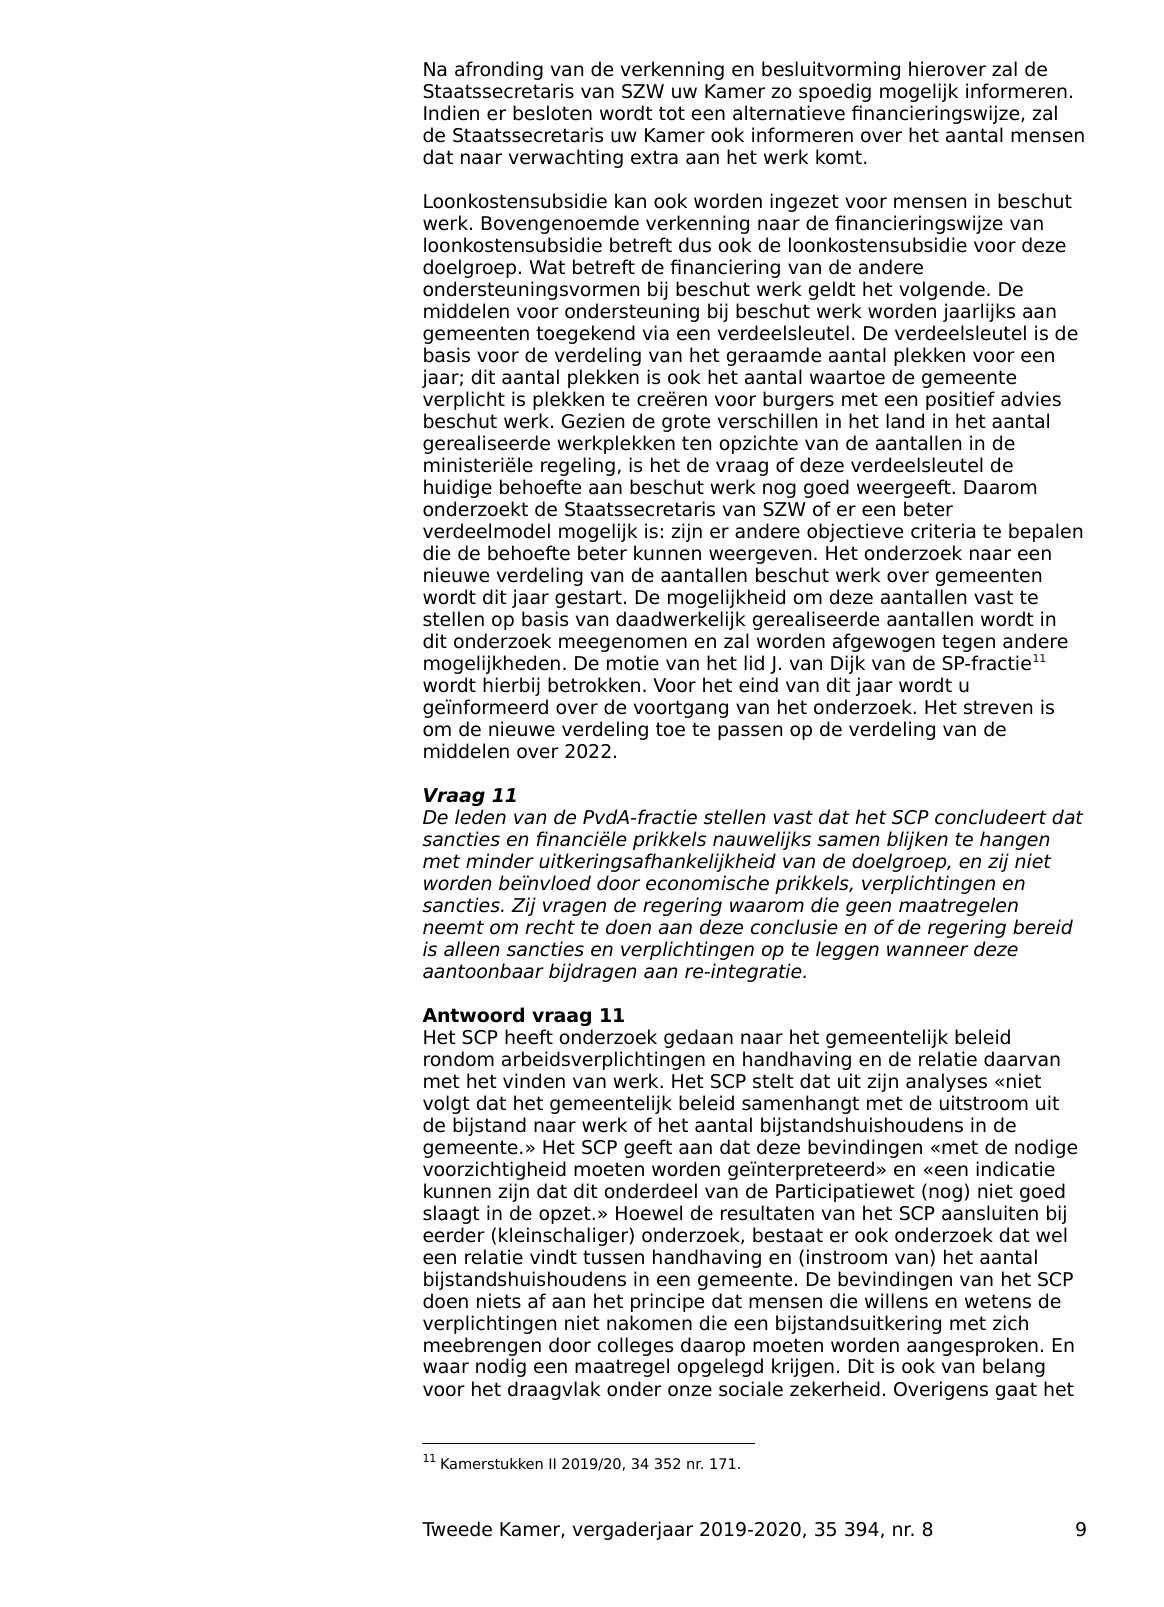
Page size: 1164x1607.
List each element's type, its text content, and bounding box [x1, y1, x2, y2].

text Loonkostensubsidie kan ook worden ingezet voor mensen in beschut werk. Bovengenoemde verkenning naar de financieringswijze van loonkostensubsidie betreft dus ook de loonkostensubsidie voor deze doelgroep. Wat betreft de financiering van de andere ondersteuningsvormen bij beschut werk geldt het volgende. De middelen voor ondersteuning bij beschut werk worden jaarlijks aan gemeenten toegekend via een verdeelsleutel. De verdeelsleutel is de basis voor de verdeling van het geraamde aantal plekken voor een jaar; dit aantal plekken is ook het aantal waartoe de gemeente verplicht is plekken te creëren voor burgers met een positief advies beschut werk. Gezien de grote verschillen in het land in het aantal gerealiseerde werkplekken ten opzichte van de aantallen in de ministeriële regeling, is het de vraag of deze verdeelsleutel de huidige behoefte aan beschut werk nog goed weergeeft. Daarom onderzoekt de Staatssecretaris van SZW of er een beter verdeelmodel mogelijk is: zijn er andere objectieve criteria te bepalen die de behoefte beter kunnen weergeven. Het onderzoek naar een nieuwe verdeling van de aantallen beschut werk over gemeenten wordt dit jaar gestart. De mogelijkheid om deze aantallen vast te stellen op basis van daadwerkelijk gerealiseerde aantallen wordt in dit onderzoek meegenomen en zal worden afgewogen tegen andere mogelijkheden. De motie van het lid J. van Dijk van de SP-fractie wordt hierbij betrokken. Voor het eind van dit jaar wordt u geïnformeerd over de voortgang van het onderzoek. Het streven is om de nieuwe verdeling toe te passen op de verdeling van de middelen over 2022. [422, 191, 1087, 763]
text Antwoord vraag 11 [422, 1005, 1087, 1027]
text Kamerstukken II 2019/20, 34 352 nr. 171. [422, 1452, 1087, 1474]
text Na afronding van de verkenning en besluitvorming hierover zal de Staatssecretaris van SZW uw Kamer zo spoedig mogelijk informeren. Indien er besloten wordt tot een alternatieve financieringswijze, zal de Staatssecretaris uw Kamer ook informeren over het aantal mensen dat naar verwachting extra aan het werk komt. [422, 59, 1087, 169]
text Vraag 11 [422, 785, 1087, 807]
text Het SCP heeft onderzoek gedaan naar het gemeentelijk beleid rondom arbeidsverplichtingen en handhaving en de relatie daarvan met het vinden van werk. Het SCP stelt dat uit zijn analyses «niet volgt dat het gemeentelijk beleid samenhangt met de uitstroom uit de bijstand naar werk of het aantal bijstandshuishoudens in de gemeente.» Het SCP geeft aan dat deze bevindingen «met de nodige voorzichtigheid moeten worden geïnterpreteerd» en «een indicatie kunnen zijn dat dit onderdeel van de Participatiewet (nog) niet goed slaagt in de opzet.» Hoewel de resultaten van het SCP aansluiten bij eerder (kleinschaliger) onderzoek, bestaat er ook onderzoek dat wel een relatie vindt tussen handhaving en (instroom van) het aantal bijstandshuishoudens in een gemeente. De bevindingen van het SCP doen niets af aan het principe dat mensen die willens en wetens de verplichtingen niet nakomen die een bijstandsuitkering met zich meebrengen door colleges daarop moeten worden aangesproken. En waar nodig een maatregel opgelegd krijgen. Dit is ook van belang voor het draagvlak onder onze sociale zekerheid. Overigens gaat het [422, 1027, 1087, 1400]
text De leden van de PvdA-fractie stellen vast dat het SCP concludeert dat sancties en financiële prikkels nauwelijks samen blijken te hangen met minder uitkeringsafhankelijkheid van de doelgroep, en zij niet worden beïnvloed door economische prikkels, verplichtingen en sancties. Zij vragen de regering waarom die geen maatregelen neemt om recht te doen aan deze conclusie en of de regering bereid is alleen sancties en verplichtingen op te leggen wanneer deze aantoonbaar bijdragen aan re-integratie. [422, 807, 1087, 983]
